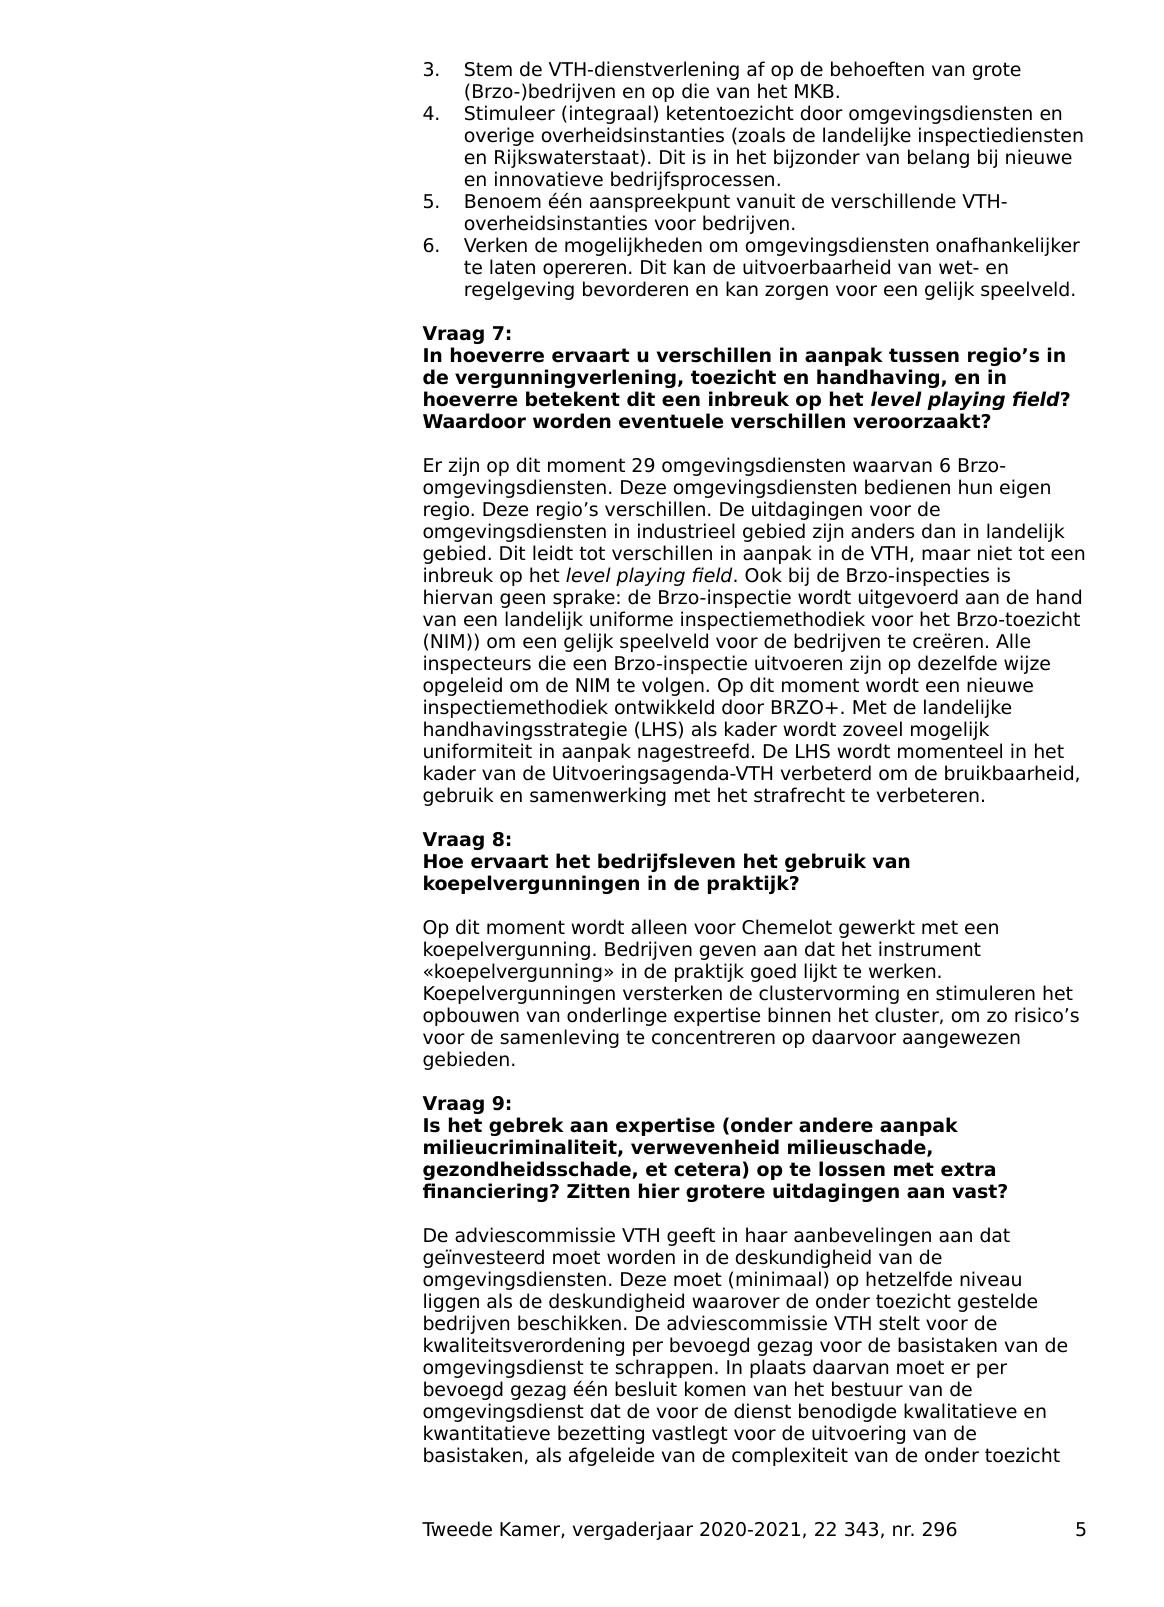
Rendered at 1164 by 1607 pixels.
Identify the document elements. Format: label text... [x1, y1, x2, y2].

text Er zijn op dit moment 29 omgevingsdiensten waarvan 6 Brzo-omgevingsdiensten. Deze omgevingsdiensten bedienen hun eigen regio. Deze regio’s verschillen. De uitdagingen voor de omgevingsdiensten in industrieel gebied zijn anders dan in landelijk gebied. Dit leidt tot verschillen in aanpak in de VTH, maar niet tot een inbreuk op het level playing field. Ook bij de Brzo-inspecties is hiervan geen sprake: de Brzo-inspectie wordt uitgevoerd aan de hand van een landelijk uniforme inspectiemethodiek voor het Brzo-toezicht (NIM)) om een gelijk speelveld voor de bedrijven te creëren. Alle inspecteurs die een Brzo-inspectie uitvoeren zijn op dezelfde wijze opgeleid om de NIM te volgen. Op dit moment wordt een nieuwe inspectiemethodiek ontwikkeld door BRZO+. Met de landelijke handhavingsstrategie (LHS) als kader wordt zoveel mogelijk uniformiteit in aanpak nagestreefd. De LHS wordt momenteel in het kader van de Uitvoeringsagenda-VTH verbeterd om de bruikbaarheid, gebruik en samenwerking met het strafrecht te verbeteren. [422, 455, 1087, 807]
text 6. Verken de mogelijkheden om omgevingsdiensten onafhankelijker te laten opereren. Dit kan de uitvoerbaarheid van wet- en regelgeving bevorderen en kan zorgen voor een gelijk speelveld. [422, 235, 1087, 301]
text Vraag 9: [422, 1093, 1087, 1115]
text In hoeverre ervaart u verschillen in aanpak tussen regio’s in de vergunningverlening, toezicht en handhaving, en in hoeverre betekent dit een inbreuk op het level playing field? Waardoor worden eventuele verschillen veroorzaakt? [422, 345, 1087, 433]
text 5. Benoem één aanspreekpunt vanuit de verschillende VTH-overheidsinstanties voor bedrijven. [422, 191, 1087, 235]
text Is het gebrek aan expertise (onder andere aanpak milieucriminaliteit, verwevenheid milieuschade, gezondheidsschade, et cetera) op te lossen met extra financiering? Zitten hier grotere uitdagingen aan vast? [422, 1115, 1087, 1203]
text Op dit moment wordt alleen voor Chemelot gewerkt met een koepelvergunning. Bedrijven geven aan dat het instrument «koepelvergunning» in de praktijk goed lijkt te werken. Koepelvergunningen versterken de clustervorming en stimuleren het opbouwen van onderlinge expertise binnen het cluster, om zo risico’s voor de samenleving te concentreren op daarvoor aangewezen gebieden. [422, 917, 1087, 1071]
text Vraag 7: [422, 323, 1087, 345]
text De adviescommissie VTH geeft in haar aanbevelingen aan dat geïnvesteerd moet worden in de deskundigheid van de omgevingsdiensten. Deze moet (minimaal) op hetzelfde niveau liggen als de deskundigheid waarover de onder toezicht gestelde bedrijven beschikken. De adviescommissie VTH stelt voor de kwaliteitsverordening per bevoegd gezag voor de basistaken van de omgevingsdienst te schrappen. In plaats daarvan moet er per bevoegd gezag één besluit komen van het bestuur van de omgevingsdienst dat de voor de dienst benodigde kwalitatieve en kwantitatieve bezetting vastlegt voor de uitvoering van de basistaken, als afgeleide van de complexiteit van de onder toezicht [422, 1225, 1087, 1467]
text 4. Stimuleer (integraal) ketentoezicht door omgevingsdiensten en overige overheidsinstanties (zoals de landelijke inspectiediensten en Rijkswaterstaat). Dit is in het bijzonder van belang bij nieuwe en innovatieve bedrijfsprocessen. [422, 103, 1087, 191]
text 3. Stem de VTH-dienstverlening af op de behoeften van grote (Brzo-)bedrijven en op die van het MKB. [422, 59, 1087, 103]
text Vraag 8: [422, 829, 1087, 851]
text Hoe ervaart het bedrijfsleven het gebruik van koepelvergunningen in de praktijk? [422, 851, 1087, 895]
